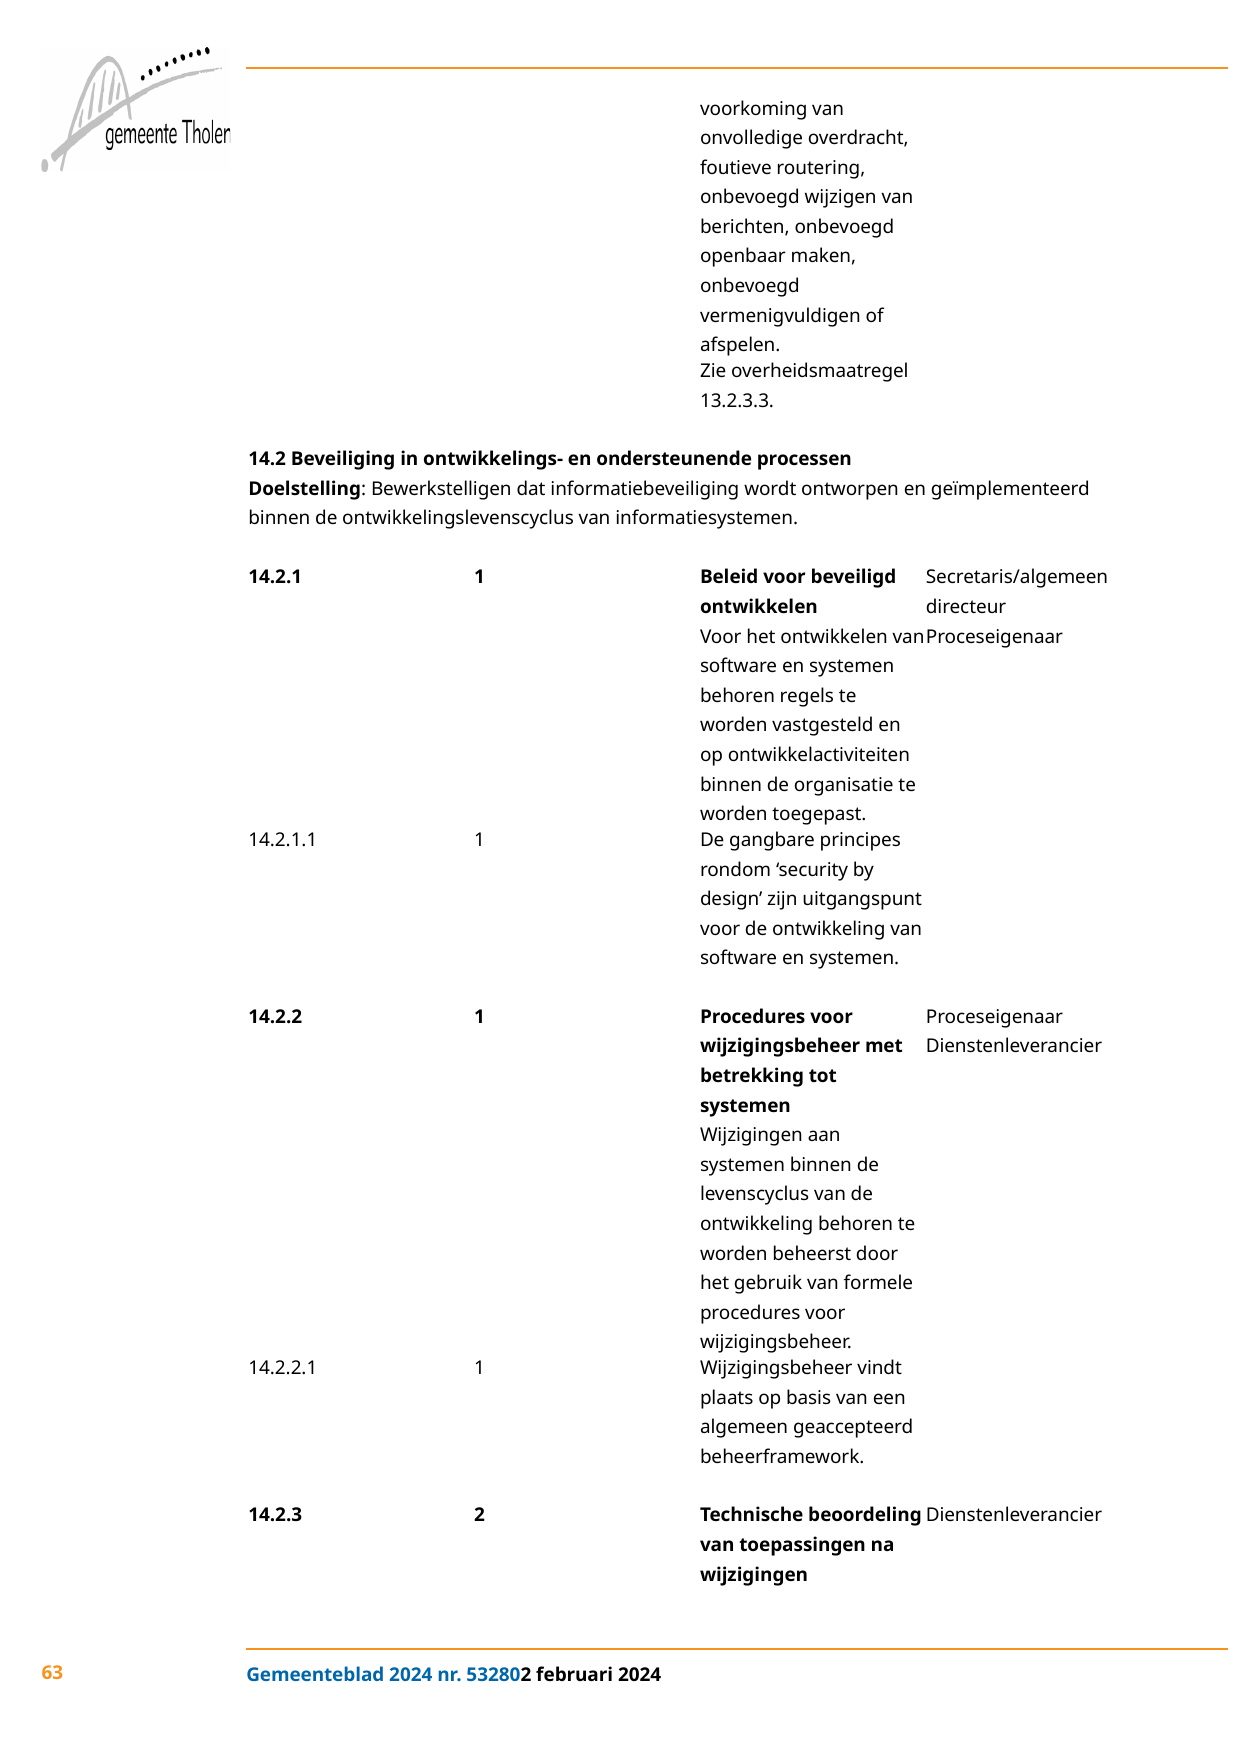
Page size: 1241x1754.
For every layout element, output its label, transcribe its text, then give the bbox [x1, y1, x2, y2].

table_cell 1 [474, 826, 700, 970]
text Doelstelling: Bewerkstelligen dat informatiebeveiliging wordt ontworpen en geïmplementeerd binnen de ontwikkelingslevenscyclus van informatiesystemen. [248, 475, 1152, 530]
table_header Procedures voor wijzigingsbeheer met betrekking tot systemen Wijzigingen aan systemen binnen de levenscyclus van de ontwikkeling behoren te worden beheerst door het gebruik van formele procedures voor wijzigingsbeheer. [700, 1003, 926, 1354]
table_header Secretaris/algemeen directeur Proceseigenaar [926, 564, 1152, 970]
table_header 14.2.1 [248, 564, 474, 826]
table_header 1 [474, 1003, 700, 1354]
table_header Dienstenleverancier [926, 1502, 1152, 1587]
table_cell [926, 1354, 1152, 1469]
picture [41, 47, 231, 172]
table_header [926, 95, 1152, 412]
table_cell De gangbare principes rondom ‘security by design’ zijn uitgangspunt voor de ontwikkeling van software en systemen. [700, 826, 926, 970]
table_header [474, 95, 700, 357]
table_header Technische beoordeling van toepassingen na wijzigingen [700, 1502, 926, 1587]
text 14.2 Beveiliging in ontwikkelings- en ondersteunende processen [248, 445, 1152, 471]
table_header 2 [474, 1502, 700, 1587]
table_cell 14.2.1.1 [248, 826, 474, 970]
table_header 1 [474, 564, 700, 826]
table_cell 14.2.2.1 [248, 1354, 474, 1469]
table_cell 1 [474, 1354, 700, 1469]
table_header voorkoming van onvolledige overdracht, foutieve routering, onbevoegd wijzigen van berichten, onbevoegd openbaar maken, onbevoegd vermenigvuldigen of afspelen. [700, 95, 926, 357]
table_header Beleid voor beveiligd ontwikkelen Voor het ontwikkelen van software en systemen behoren regels te worden vastgesteld en op ontwikkelactiviteiten binnen de organisatie te worden toegepast. [700, 564, 926, 826]
table_cell Wijzigingsbeheer vindt plaats op basis van een algemeen geaccepteerd beheerframework. [700, 1354, 926, 1469]
table_header Proceseigenaar Dienstenleverancier [926, 1003, 1152, 1354]
table_header 14.2.2 [248, 1003, 474, 1354]
table_cell Zie overheidsmaatregel 13.2.3.3. [700, 357, 926, 412]
table_header [248, 95, 474, 357]
table_header 14.2.3 [248, 1502, 474, 1587]
table_cell [474, 357, 700, 412]
table_cell [248, 357, 474, 412]
